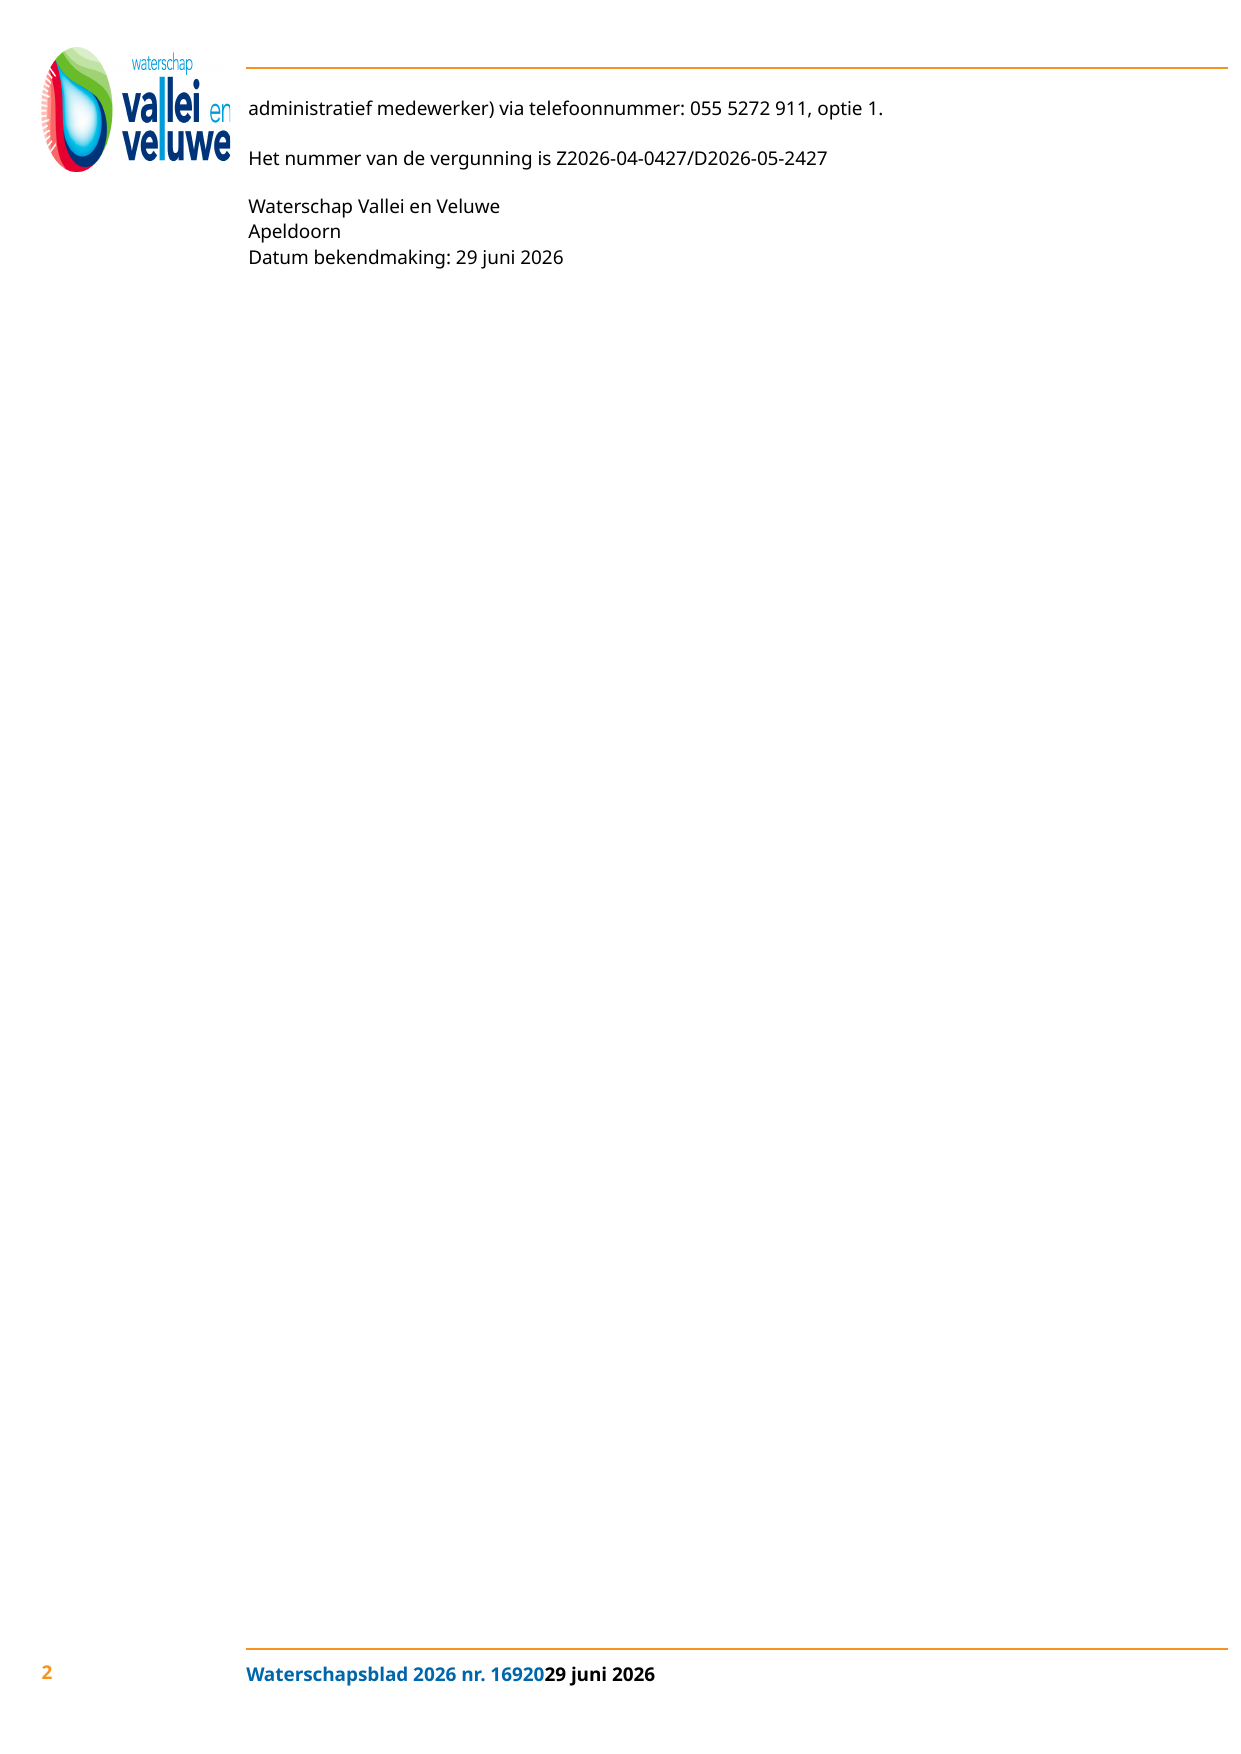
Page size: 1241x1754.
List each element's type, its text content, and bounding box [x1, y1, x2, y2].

text Datum bekendmaking: 29 juni 2026 [248, 244, 1152, 270]
text Waterschap Vallei en Veluwe [248, 193, 1152, 219]
text administratief medewerker) via telefoonnummer: 055 5272 911, optie 1. [248, 95, 1152, 121]
text Apeldoorn [248, 219, 1152, 244]
picture [41, 47, 231, 172]
text Het nummer van de vergunning is Z2026-04-0427/D2026-05-2427 [248, 145, 1152, 171]
